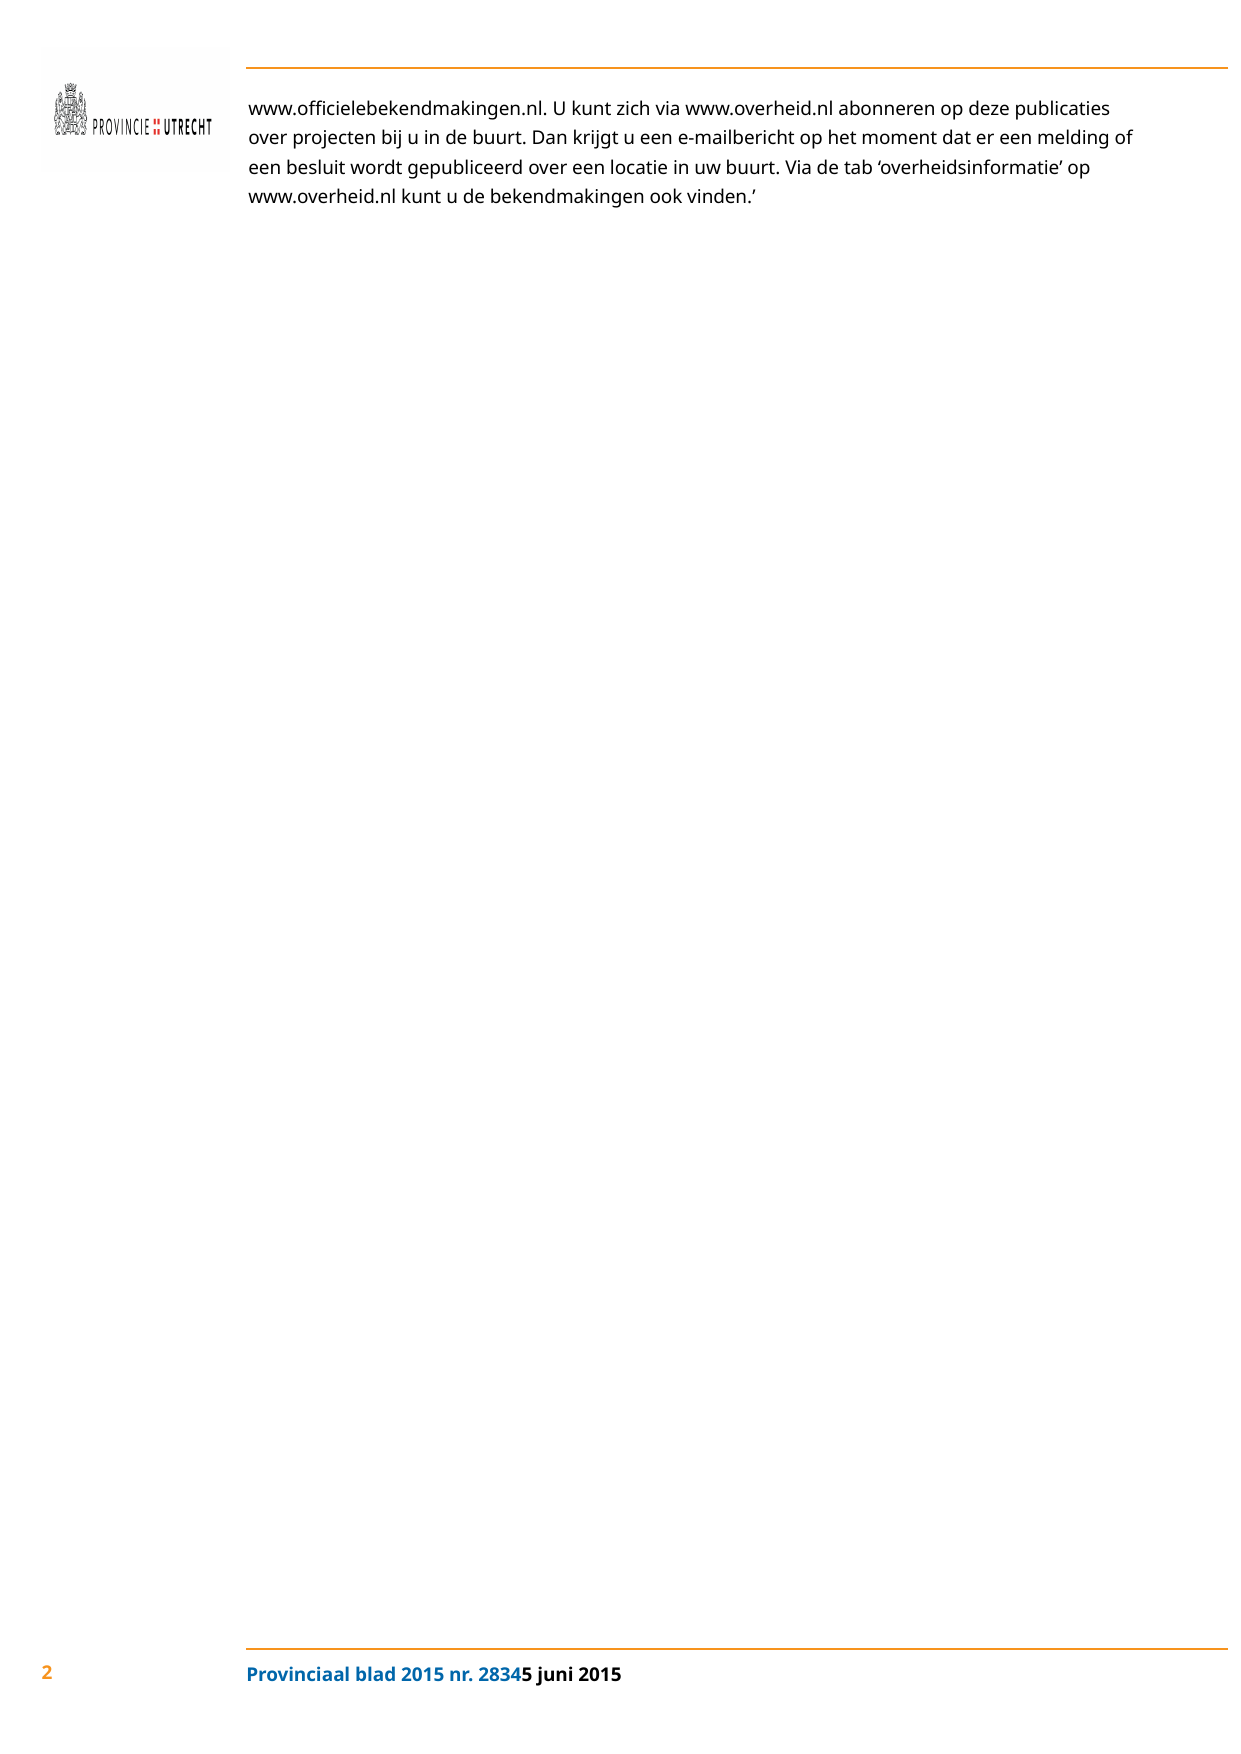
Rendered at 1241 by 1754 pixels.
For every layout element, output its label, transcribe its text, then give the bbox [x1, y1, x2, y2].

text www.officielebekendmakingen.nl. U kunt zich via www.overheid.nl abonneren op deze publicaties over projecten bij u in de buurt. Dan krijgt u een e-mailbericht op het moment dat er een melding of een besluit wordt gepubliceerd over een locatie in uw buurt. Via de tab ‘overheidsinformatie’ op www.overheid.nl kunt u de bekendmakingen ook vinden.’ [248, 95, 1152, 209]
picture [41, 47, 231, 172]
